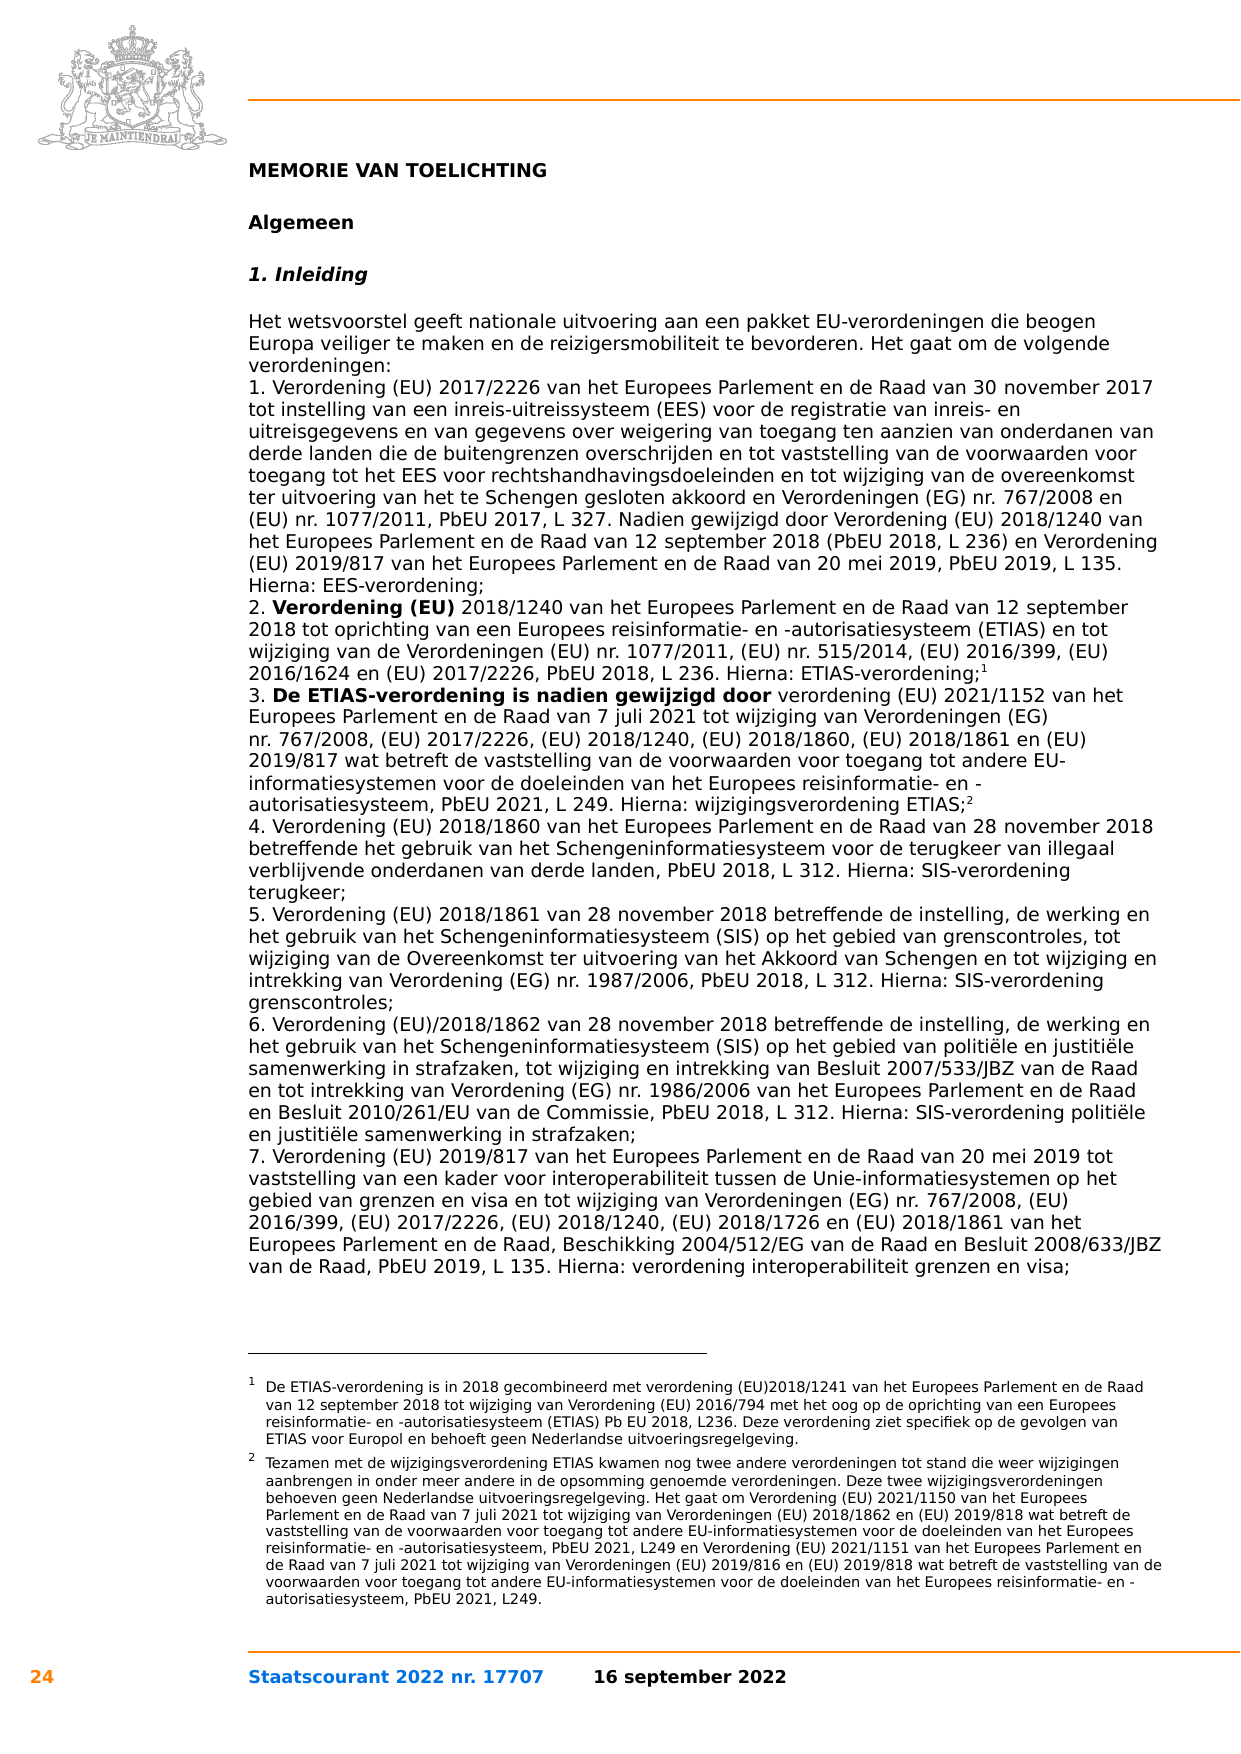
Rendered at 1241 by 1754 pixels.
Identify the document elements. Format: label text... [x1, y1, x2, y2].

subtitle MEMORIE VAN TOELICHTING [248, 160, 1163, 182]
subtitle Algemeen [248, 212, 1163, 234]
text Tezamen met de wijzigingsverordening ETIAS kwamen nog twee andere verordeningen tot stand die weer wijzigingen aanbrengen in onder meer andere in de opsomming genoemde verordeningen. Deze twee wijzigingsverordeningen behoeven geen Nederlandse uitvoeringsregelgeving. Het gaat om Verordening (EU) 2021/1150 van het Europees Parlement en de Raad van 7 juli 2021 tot wijziging van Verordeningen (EU) 2018/1862 en (EU) 2019/818 wat betreft de vaststelling van de voorwaarden voor toegang tot andere EU-informatiesystemen voor de doeleinden van het Europees reisinformatie- en -autorisatiesysteem, PbEU 2021, L249 en Verordening (EU) 2021/1151 van het Europees Parlement en de Raad van 7 juli 2021 tot wijziging van Verordeningen (EU) 2019/816 en (EU) 2019/818 wat betreft de vaststelling van de voorwaarden voor toegang tot andere EU-informatiesystemen voor de doeleinden van het Europees reisinformatie- en -autorisatiesysteem, PbEU 2021, L249. [248, 1451, 1163, 1608]
subtitle 1. Inleiding [248, 264, 1163, 286]
picture [38, 25, 227, 150]
text 5. Verordening (EU) 2018/1861 van 28 november 2018 betreffende de instelling, de werking en het gebruik van het Schengeninformatiesysteem (SIS) op het gebied van grenscontroles, tot wijziging van de Overeenkomst ter uitvoering van het Akkoord van Schengen en tot wijziging en intrekking van Verordening (EG) nr. 1987/2006, PbEU 2018, L 312. Hierna: SIS-verordening grenscontroles; [248, 904, 1163, 1014]
text 1. Verordening (EU) 2017/2226 van het Europees Parlement en de Raad van 30 november 2017 tot instelling van een inreis-uitreissysteem (EES) voor de registratie van inreis- en uitreisgegevens en van gegevens over weigering van toegang ten aanzien van onderdanen van derde landen die de buitengrenzen overschrijden en tot vaststelling van de voorwaarden voor toegang tot het EES voor rechtshandhavingsdoeleinden en tot wijziging van de overeenkomst ter uitvoering van het te Schengen gesloten akkoord en Verordeningen (EG) nr. 767/2008 en (EU) nr. 1077/2011, PbEU 2017, L 327. Nadien gewijzigd door Verordening (EU) 2018/1240 van het Europees Parlement en de Raad van 12 september 2018 (PbEU 2018, L 236) en Verordening (EU) 2019/817 van het Europees Parlement en de Raad van 20 mei 2019, PbEU 2019, L 135. Hierna: EES-verordening; [248, 377, 1163, 597]
text 3. De ETIAS-verordening is nadien gewijzigd door verordening (EU) 2021/1152 van het Europees Parlement en de Raad van 7 juli 2021 tot wijziging van Verordeningen (EG) nr. 767/2008, (EU) 2017/2226, (EU) 2018/1240, (EU) 2018/1860, (EU) 2018/1861 en (EU) 2019/817 wat betreft de vaststelling van de voorwaarden voor toegang tot andere EU-informatiesystemen voor de doeleinden van het Europees reisinformatie- en -autorisatiesysteem, PbEU 2021, L 249. Hierna: wijzigingsverordening ETIAS; [248, 684, 1163, 816]
text Het wetsvoorstel geeft nationale uitvoering aan een pakket EU-verordeningen die beogen Europa veiliger te maken en de reizigersmobiliteit te bevorderen. Het gaat om de volgende verordeningen: [248, 311, 1163, 377]
text 6. Verordening (EU)/2018/1862 van 28 november 2018 betreffende de instelling, de werking en het gebruik van het Schengeninformatiesysteem (SIS) op het gebied van politiële en justitiële samenwerking in strafzaken, tot wijziging en intrekking van Besluit 2007/533/JBZ van de Raad en tot intrekking van Verordening (EG) nr. 1986/2006 van het Europees Parlement en de Raad en Besluit 2010/261/EU van de Commissie, PbEU 2018, L 312. Hierna: SIS-verordening politiële en justitiële samenwerking in strafzaken; [248, 1014, 1163, 1146]
text 7. Verordening (EU) 2019/817 van het Europees Parlement en de Raad van 20 mei 2019 tot vaststelling van een kader voor interoperabiliteit tussen de Unie-informatiesystemen op het gebied van grenzen en visa en tot wijziging van Verordeningen (EG) nr. 767/2008, (EU) 2016/399, (EU) 2017/2226, (EU) 2018/1240, (EU) 2018/1726 en (EU) 2018/1861 van het Europees Parlement en de Raad, Beschikking 2004/512/EG van de Raad en Besluit 2008/633/JBZ van de Raad, PbEU 2019, L 135. Hierna: verordening interoperabiliteit grenzen en visa; [248, 1146, 1163, 1278]
text 2. Verordening (EU) 2018/1240 van het Europees Parlement en de Raad van 12 september 2018 tot oprichting van een Europees reisinformatie- en -autorisatiesysteem (ETIAS) en tot wijziging van de Verordeningen (EU) nr. 1077/2011, (EU) nr. 515/2014, (EU) 2016/399, (EU) 2016/1624 en (EU) 2017/2226, PbEU 2018, L 236. Hierna: ETIAS-verordening; [248, 597, 1163, 684]
text 4. Verordening (EU) 2018/1860 van het Europees Parlement en de Raad van 28 november 2018 betreffende het gebruik van het Schengeninformatiesysteem voor de terugkeer van illegaal verblijvende onderdanen van derde landen, PbEU 2018, L 312. Hierna: SIS-verordening terugkeer; [248, 816, 1163, 904]
text De ETIAS-verordening is in 2018 gecombineerd met verordening (EU)2018/1241 van het Europees Parlement en de Raad van 12 september 2018 tot wijziging van Verordening (EU) 2016/794 met het oog op de oprichting van een Europees reisinformatie- en -autorisatiesysteem (ETIAS) Pb EU 2018, L236. Deze verordening ziet specifiek op de gevolgen van ETIAS voor Europol en behoeft geen Nederlandse uitvoeringsregelgeving. [248, 1375, 1163, 1448]
